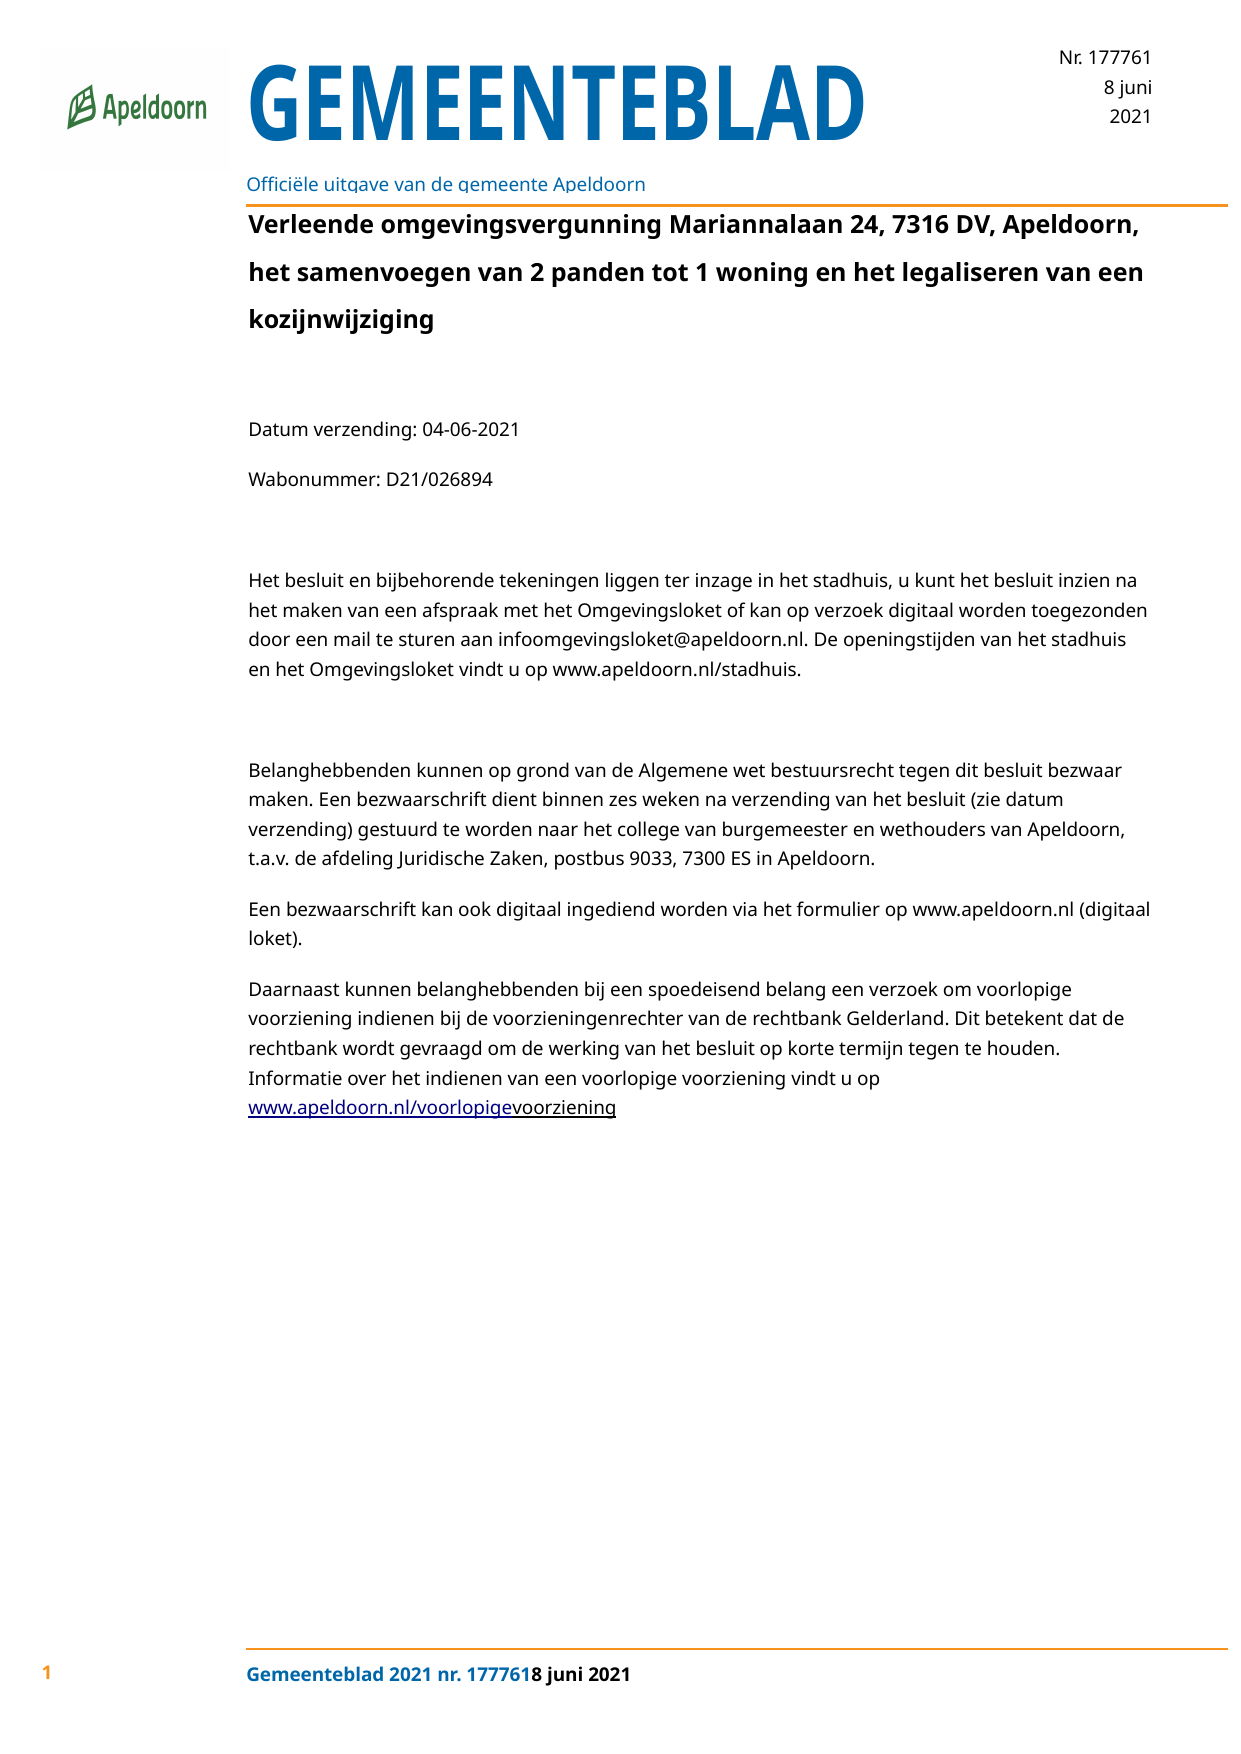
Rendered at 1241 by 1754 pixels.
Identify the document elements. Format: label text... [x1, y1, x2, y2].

text Het besluit en bijbehorende tekeningen liggen ter inzage in het stadhuis, u kunt het besluit inzien na het maken van een afspraak met het Omgevingsloket of kan op verzoek digitaal worden toegezonden door een mail te sturen aan infoomgevingsloket@apeldoorn.nl. De openingstijden van het stadhuis en het Omgevingsloket vindt u op www.apeldoorn.nl/stadhuis. [248, 567, 1152, 682]
text Wabonummer: D21/026894 [248, 466, 1152, 492]
text Daarnaast kunnen belanghebbenden bij een spoedeisend belang een verzoek om voorlopige voorziening indienen bij de voorzieningenrechter van de rechtbank Gelderland. Dit betekent dat de rechtbank wordt gevraagd om de werking van het besluit op korte termijn tegen te houden. Informatie over het indienen van een voorlopige voorziening vindt u op www.apeldoorn.nl/voorlopigevoorziening [248, 976, 1152, 1120]
text Belanghebbenden kunnen op grond van de Algemene wet bestuursrecht tegen dit besluit bezwaar maken. Een bezwaarschrift dient binnen zes weken na verzending van het besluit (zie datum verzending) gestuurd te worden naar het college van burgemeester en wethouders van Apeldoorn, t.a.v. de afdeling Juridische Zaken, postbus 9033, 7300 ES in Apeldoorn. [248, 757, 1152, 871]
text Datum verzending: 04-06-2021 [248, 416, 1152, 442]
text Verleende omgevingsvergunning Mariannalaan 24, 7316 DV, Apeldoorn, het samenvoegen van 2 panden tot 1 woning en het legaliseren van een kozijnwijziging [248, 207, 1152, 336]
text Een bezwaarschrift kan ook digitaal ingediend worden via het formulier op www.apeldoorn.nl (digitaal loket). [248, 896, 1152, 951]
picture [41, 47, 231, 172]
